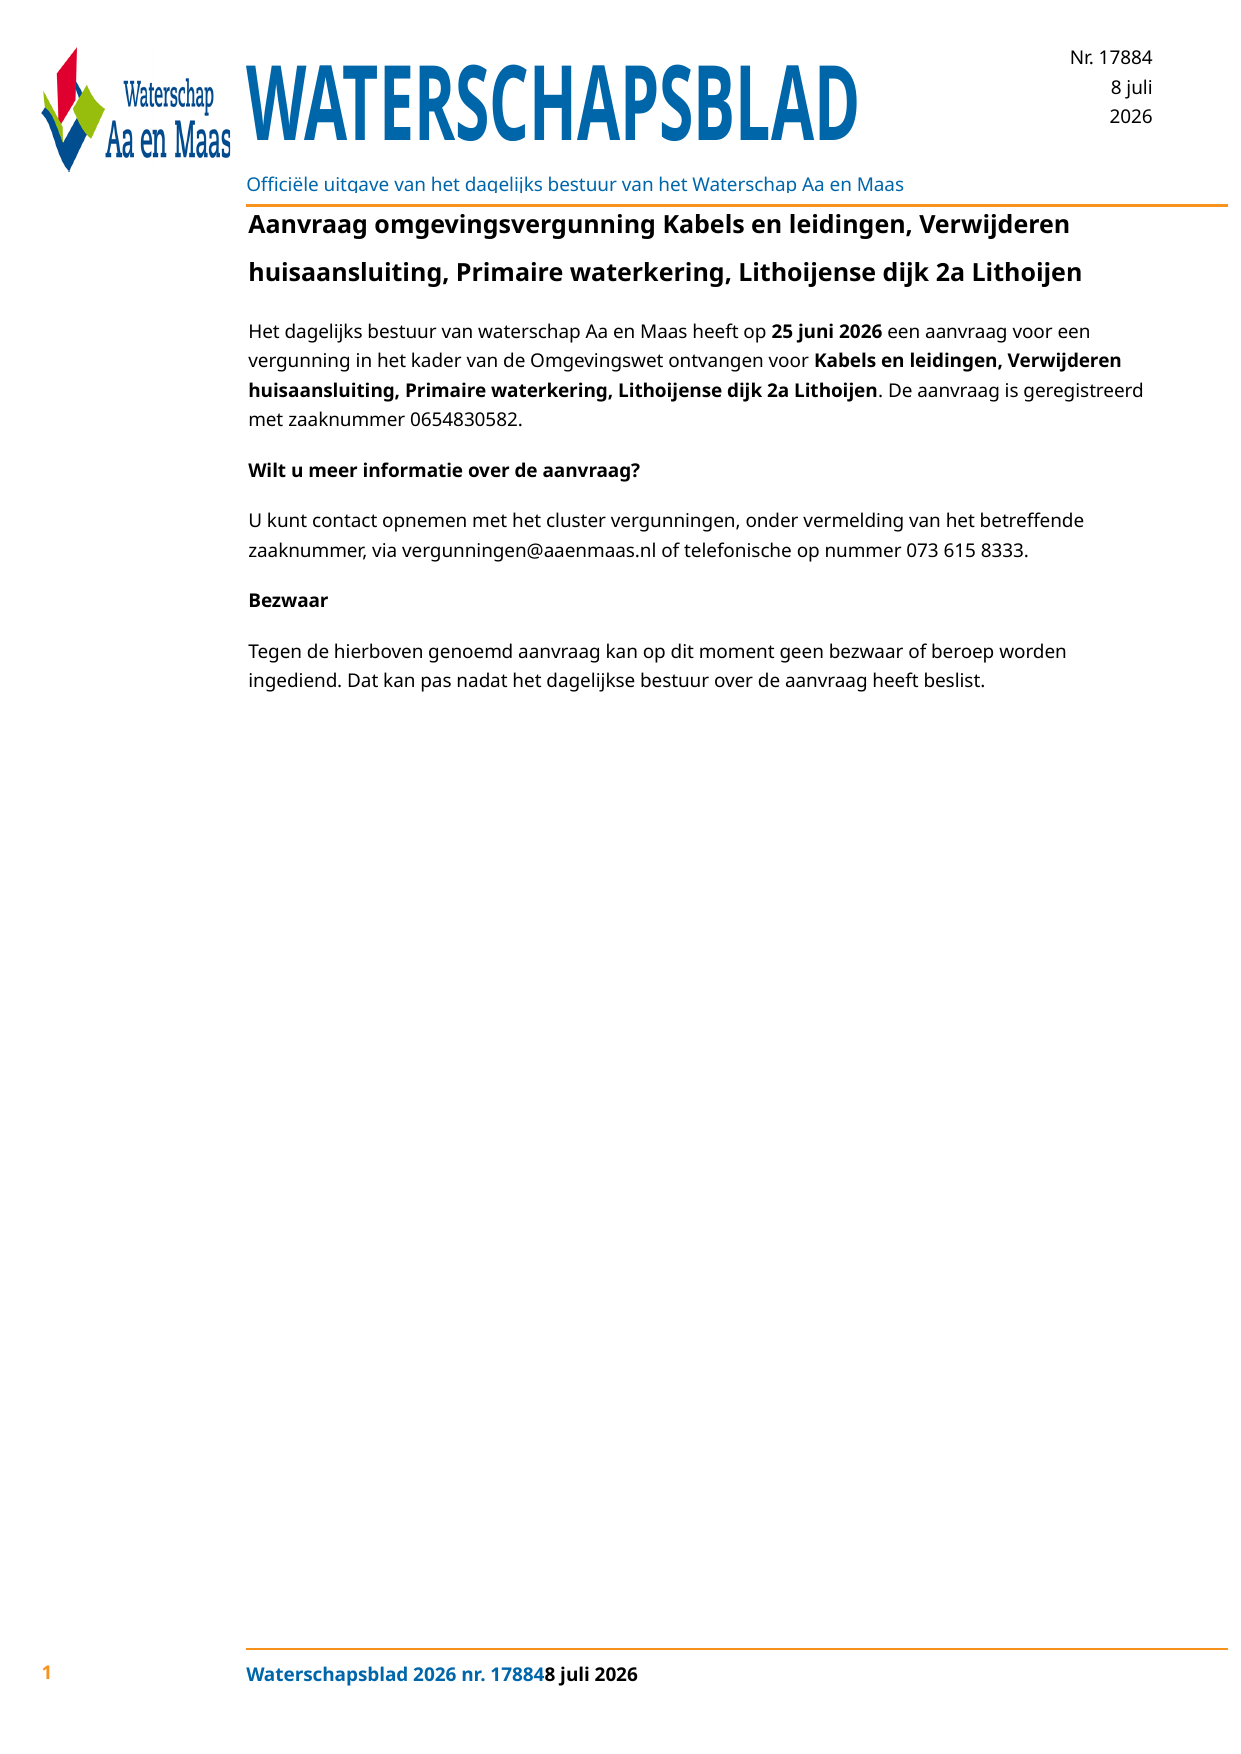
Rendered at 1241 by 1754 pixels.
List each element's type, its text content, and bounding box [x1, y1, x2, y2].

text U kunt contact opnemen met het cluster vergunningen, onder vermelding van het betreffende zaaknummer, via vergunningen@aaenmaas.nl of telefonische op nummer 073 615 8333. [248, 507, 1152, 563]
text Het dagelijks bestuur van waterschap Aa en Maas heeft op 25 juni 2026 een aanvraag voor een vergunning in het kader van de Omgevingswet ontvangen voor Kabels en leidingen, Verwijderen huisaansluiting, Primaire waterkering, Lithoijense dijk 2a Lithoijen. De aanvraag is geregistreerd met zaaknummer 0654830582. [248, 318, 1152, 432]
text Aanvraag omgevingsvergunning Kabels en leidingen, Verwijderen huisaansluiting, Primaire waterkering, Lithoijense dijk 2a Lithoijen [248, 207, 1152, 288]
text Wilt u meer informatie over de aanvraag? [248, 457, 1152, 483]
picture [41, 47, 231, 172]
text Tegen de hierboven genoemd aanvraag kan op dit moment geen bezwaar of beroep worden ingediend. Dat kan pas nadat het dagelijkse bestuur over de aanvraag heeft beslist. [248, 638, 1152, 693]
text Bezwaar [248, 587, 1152, 613]
